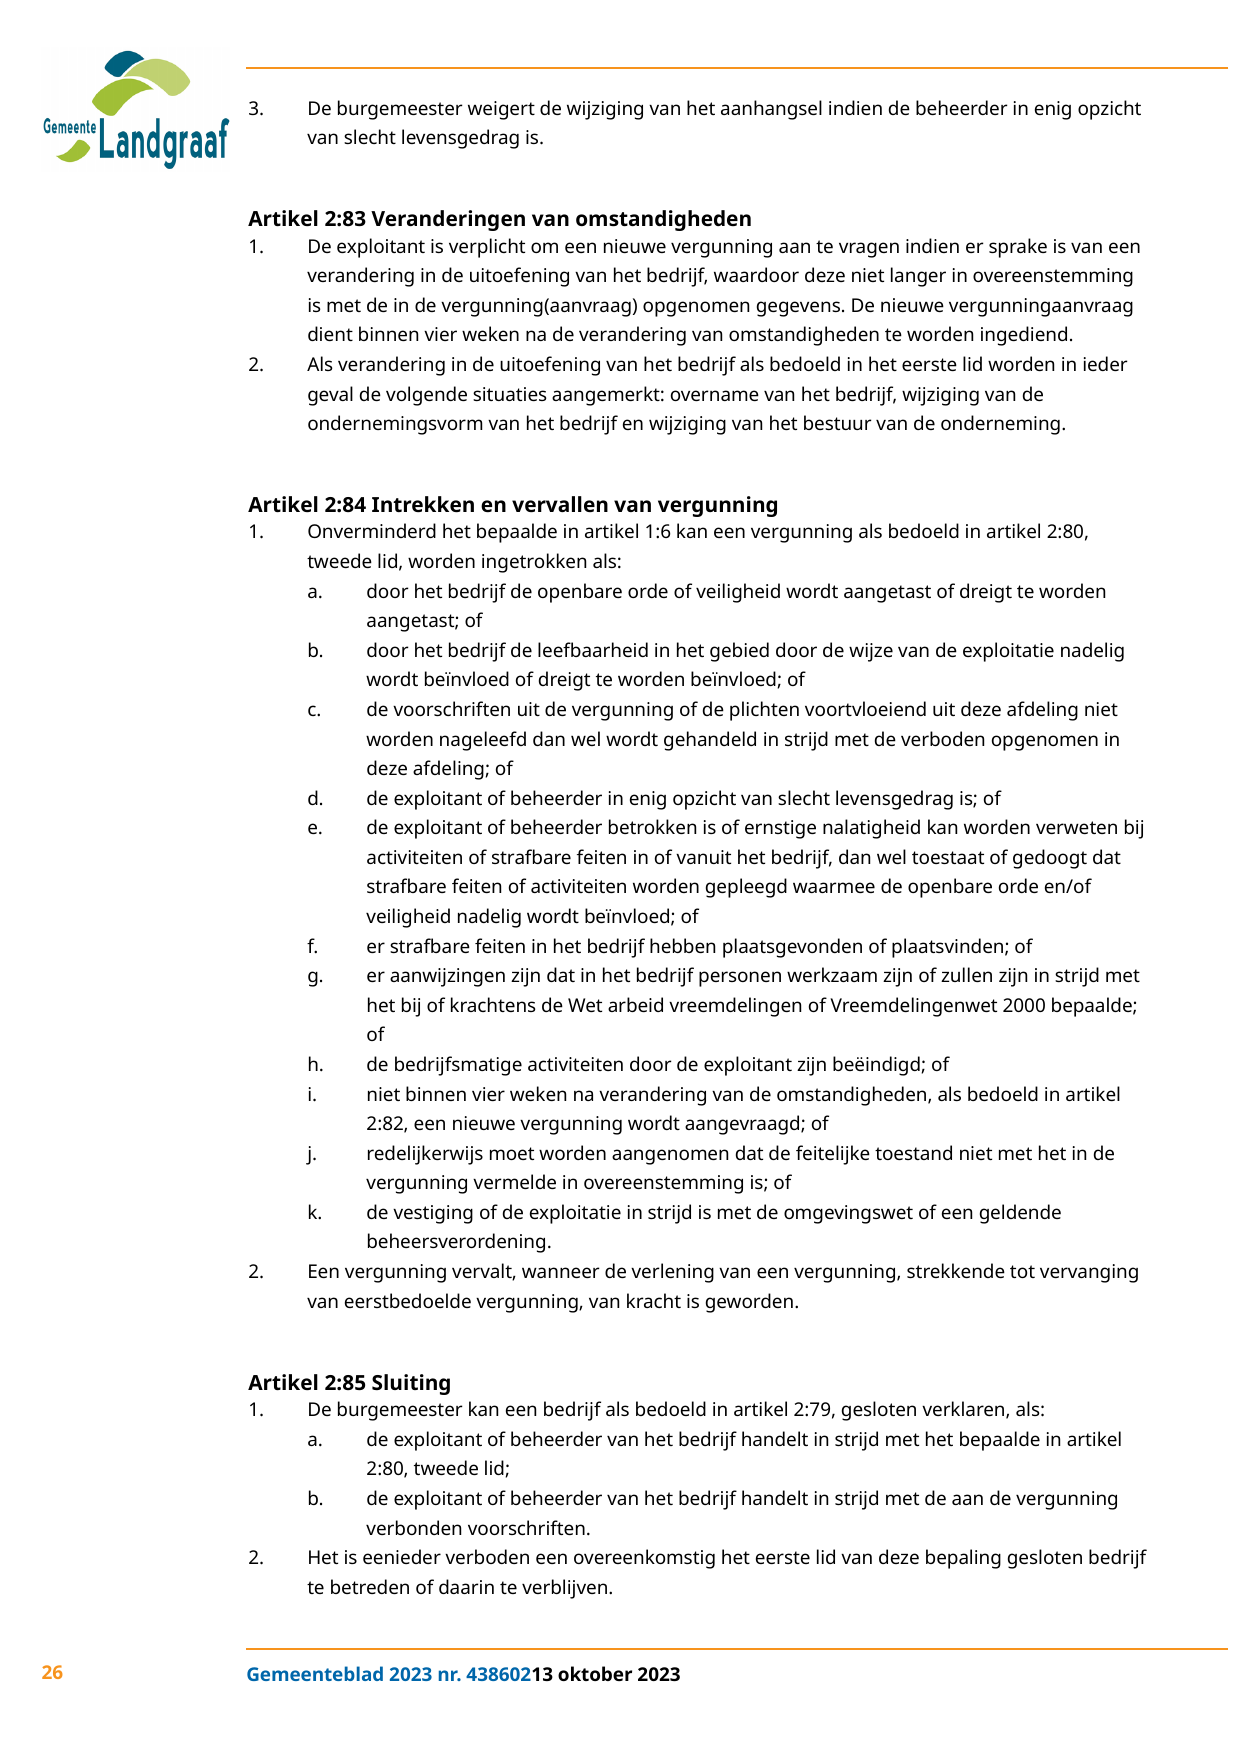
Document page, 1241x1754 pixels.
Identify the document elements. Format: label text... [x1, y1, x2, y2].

list de vestiging of de exploitatie in strijd is met de omgevingswet of een geldende beheersverordening. [307, 1199, 1152, 1254]
list door het bedrijf de openbare orde of veiligheid wordt aangetast of dreigt te worden aangetast; of [307, 578, 1152, 633]
list door het bedrijf de leefbaarheid in het gebied door de wijze van de exploitatie nadelig wordt beïnvloed of dreigt te worden beïnvloed; of [307, 637, 1152, 692]
list de exploitant of beheerder van het bedrijf handelt in strijd met het bepaalde in artikel 2:80, tweede lid; [307, 1426, 1152, 1481]
list Het is eenieder verboden een overeenkomstig het eerste lid van deze bepaling gesloten bedrijf te betreden of daarin te verblijven. [248, 1544, 1152, 1599]
list De exploitant is verplicht om een nieuwe vergunning aan te vragen indien er sprake is van een verandering in de uitoefening van het bedrijf, waardoor deze niet langer in overeenstemming is met de in de vergunning(aanvraag) opgenomen gegevens. De nieuwe vergunningaanvraag dient binnen vier weken na de verandering van omstandigheden te worden ingediend. [248, 233, 1152, 347]
list Een vergunning vervalt, wanneer de verlening van een vergunning, strekkende tot vervanging van eerstbedoelde vergunning, van kracht is geworden. [248, 1258, 1152, 1314]
list de exploitant of beheerder betrokken is of ernstige nalatigheid kan worden verweten bij activiteiten of strafbare feiten in of vanuit het bedrijf, dan wel toestaat of gedoogt dat strafbare feiten of activiteiten worden gepleegd waarmee de openbare orde en/of veiligheid nadelig wordt beïnvloed; of [307, 814, 1152, 929]
picture [41, 47, 231, 172]
list Onverminderd het bepaalde in artikel 1:6 kan een vergunning als bedoeld in artikel 2:80, tweede lid, worden ingetrokken als: [248, 519, 1152, 574]
text Artikel 2:84 Intrekken en vervallen van vergunning [248, 490, 1152, 519]
list er strafbare feiten in het bedrijf hebben plaatsgevonden of plaatsvinden; of [307, 933, 1152, 959]
text Artikel 2:83 Veranderingen van omstandigheden [248, 204, 1152, 233]
list de voorschriften uit de vergunning of de plichten voortvloeiend uit deze afdeling niet worden nageleefd dan wel wordt gehandeld in strijd met de verboden opgenomen in deze afdeling; of [307, 696, 1152, 781]
list De burgemeester kan een bedrijf als bedoeld in artikel 2:79, gesloten verklaren, als: [248, 1396, 1152, 1422]
list de bedrijfsmatige activiteiten door de exploitant zijn beëindigd; of [307, 1051, 1152, 1077]
text Artikel 2:85 Sluiting [248, 1368, 1152, 1396]
list De burgemeester weigert de wijziging van het aanhangsel indien de beheerder in enig opzicht van slecht levensgedrag is. [248, 95, 1152, 150]
list redelijkerwijs moet worden aangenomen dat de feitelijke toestand niet met het in de vergunning vermelde in overeenstemming is; of [307, 1140, 1152, 1195]
list Als verandering in de uitoefening van het bedrijf als bedoeld in het eerste lid worden in ieder geval de volgende situaties aangemerkt: overname van het bedrijf, wijziging van de ondernemingsvorm van het bedrijf en wijziging van het bestuur van de onderneming. [248, 351, 1152, 436]
list de exploitant of beheerder van het bedrijf handelt in strijd met de aan de vergunning verbonden voorschriften. [307, 1485, 1152, 1540]
list de exploitant of beheerder in enig opzicht van slecht levensgedrag is; of [307, 785, 1152, 811]
list er aanwijzingen zijn dat in het bedrijf personen werkzaam zijn of zullen zijn in strijd met het bij of krachtens de Wet arbeid vreemdelingen of Vreemdelingenwet 2000 bepaalde; of [307, 962, 1152, 1047]
list niet binnen vier weken na verandering van de omstandigheden, als bedoeld in artikel 2:82, een nieuwe vergunning wordt aangevraagd; of [307, 1081, 1152, 1136]
